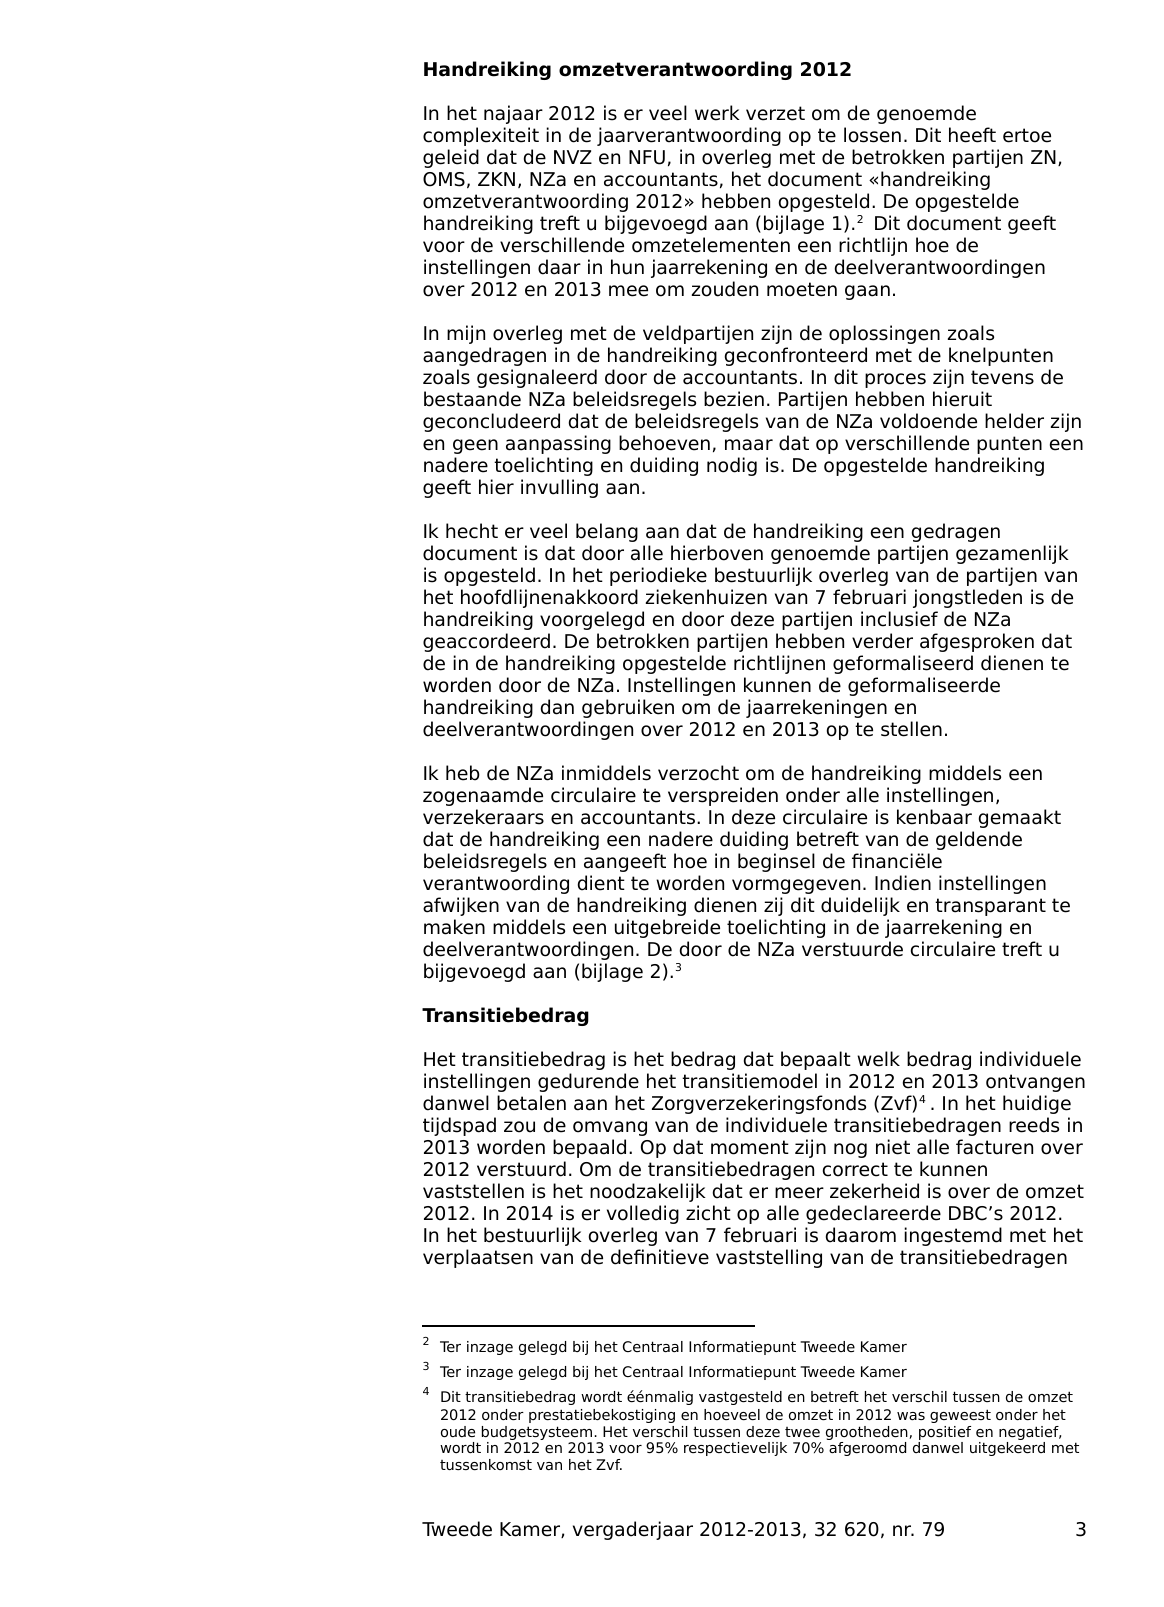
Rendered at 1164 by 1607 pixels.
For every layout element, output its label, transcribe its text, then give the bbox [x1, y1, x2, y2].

text Dit transitiebedrag wordt éénmalig vastgesteld en betreft het verschil tussen de omzet 2012 onder prestatiebekostiging en hoeveel de omzet in 2012 was geweest onder het oude budgetsysteem. Het verschil tussen deze twee grootheden, positief en negatief, wordt in 2012 en 2013 voor 95% respectievelijk 70% afgeroomd danwel uitgekeerd met tussenkomst van het Zvf. [422, 1385, 1087, 1474]
text Het transitiebedrag is het bedrag dat bepaalt welk bedrag individuele instellingen gedurende het transitiemodel in 2012 en 2013 ontvangen danwel betalen aan het Zorgverzekeringsfonds (Zvf). In het huidige tijdspad zou de omvang van de individuele transitiebedragen reeds in 2013 worden bepaald. Op dat moment zijn nog niet alle facturen over 2012 verstuurd. Om de transitiebedragen correct te kunnen vaststellen is het noodzakelijk dat er meer zekerheid is over de omzet 2012. In 2014 is er volledig zicht op alle gedeclareerde DBC’s 2012. In het bestuurlijk overleg van 7 februari is daarom ingestemd met het verplaatsen van de definitieve vaststelling van de transitiebedragen [422, 1049, 1087, 1269]
text Ter inzage gelegd bij het Centraal Informatiepunt Tweede Kamer [422, 1335, 1087, 1357]
text Ik heb de NZa inmiddels verzocht om de handreiking middels een zogenaamde circulaire te verspreiden onder alle instellingen, verzekeraars en accountants. In deze circulaire is kenbaar gemaakt dat de handreiking een nadere duiding betreft van de geldende beleidsregels en aangeeft hoe in beginsel de financiële verantwoording dient te worden vormgegeven. Indien instellingen afwijken van de handreiking dienen zij dit duidelijk en transparant te maken middels een uitgebreide toelichting in de jaarrekening en deelverantwoordingen. De door de NZa verstuurde circulaire treft u bijgevoegd aan (bijlage 2). [422, 763, 1087, 983]
subtitle Handreiking omzetverantwoording 2012 [422, 59, 1087, 81]
text In mijn overleg met de veldpartijen zijn de oplossingen zoals aangedragen in de handreiking geconfronteerd met de knelpunten zoals gesignaleerd door de accountants. In dit proces zijn tevens de bestaande NZa beleidsregels bezien. Partijen hebben hieruit geconcludeerd dat de beleidsregels van de NZa voldoende helder zijn en geen aanpassing behoeven, maar dat op verschillende punten een nadere toelichting en duiding nodig is. De opgestelde handreiking geeft hier invulling aan. [422, 323, 1087, 499]
text In het najaar 2012 is er veel werk verzet om de genoemde complexiteit in de jaarverantwoording op te lossen. Dit heeft ertoe geleid dat de NVZ en NFU, in overleg met de betrokken partijen ZN, OMS, ZKN, NZa en accountants, het document «handreiking omzetverantwoording 2012» hebben opgesteld. De opgestelde handreiking treft u bijgevoegd aan (bijlage 1). Dit document geeft voor de verschillende omzetelementen een richtlijn hoe de instellingen daar in hun jaarrekening en de deelverantwoordingen over 2012 en 2013 mee om zouden moeten gaan. [422, 103, 1087, 301]
text Ik hecht er veel belang aan dat de handreiking een gedragen document is dat door alle hierboven genoemde partijen gezamenlijk is opgesteld. In het periodieke bestuurlijk overleg van de partijen van het hoofdlijnenakkoord ziekenhuizen van 7 februari jongstleden is de handreiking voorgelegd en door deze partijen inclusief de NZa geaccordeerd. De betrokken partijen hebben verder afgesproken dat de in de handreiking opgestelde richtlijnen geformaliseerd dienen te worden door de NZa. Instellingen kunnen de geformaliseerde handreiking dan gebruiken om de jaarrekeningen en deelverantwoordingen over 2012 en 2013 op te stellen. [422, 521, 1087, 741]
subtitle Transitiebedrag [422, 1005, 1087, 1027]
text Ter inzage gelegd bij het Centraal Informatiepunt Tweede Kamer [422, 1360, 1087, 1382]
